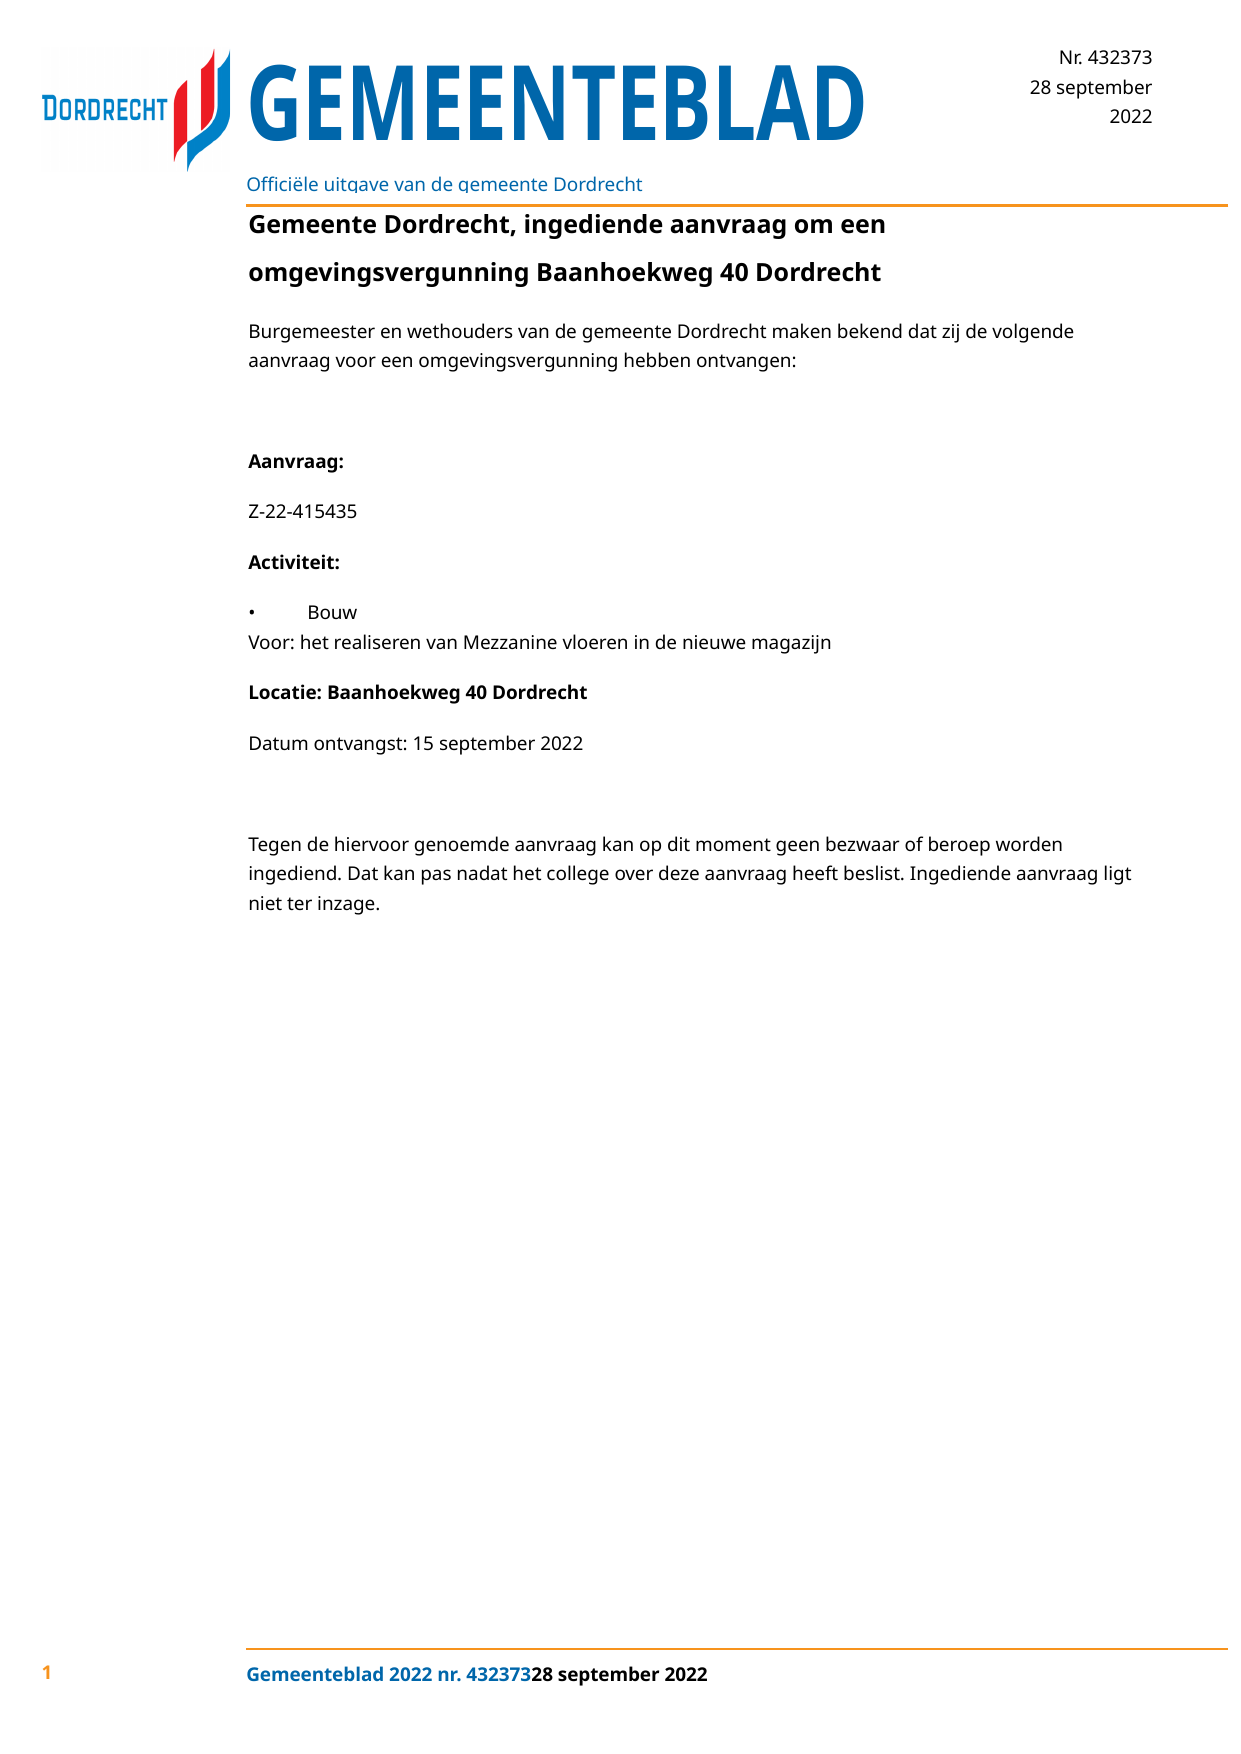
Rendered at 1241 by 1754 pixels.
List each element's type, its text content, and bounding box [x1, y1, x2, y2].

text Locatie: Baanhoekweg 40 Dordrecht [248, 679, 1152, 705]
list Bouw [248, 599, 1152, 625]
text Datum ontvangst: 15 september 2022 [248, 730, 1152, 756]
text Aanvraag: [248, 448, 1152, 474]
text Tegen de hiervoor genoemde aanvraag kan op dit moment geen bezwaar of beroep worden ingediend. Dat kan pas nadat het college over deze aanvraag heeft beslist. Ingediende aanvraag ligt niet ter inzage. [248, 831, 1152, 916]
text Z-22-415435 [248, 499, 1152, 524]
text Burgemeester en wethouders van de gemeente Dordrecht maken bekend dat zij de volgende aanvraag voor een omgevingsvergunning hebben ontvangen: [248, 318, 1152, 373]
text Gemeente Dordrecht, ingediende aanvraag om een omgevingsvergunning Baanhoekweg 40 Dordrecht [248, 207, 1152, 288]
picture [41, 47, 231, 172]
text Voor: het realiseren van Mezzanine vloeren in de nieuwe magazijn [248, 629, 1152, 655]
text Activiteit: [248, 549, 1152, 575]
